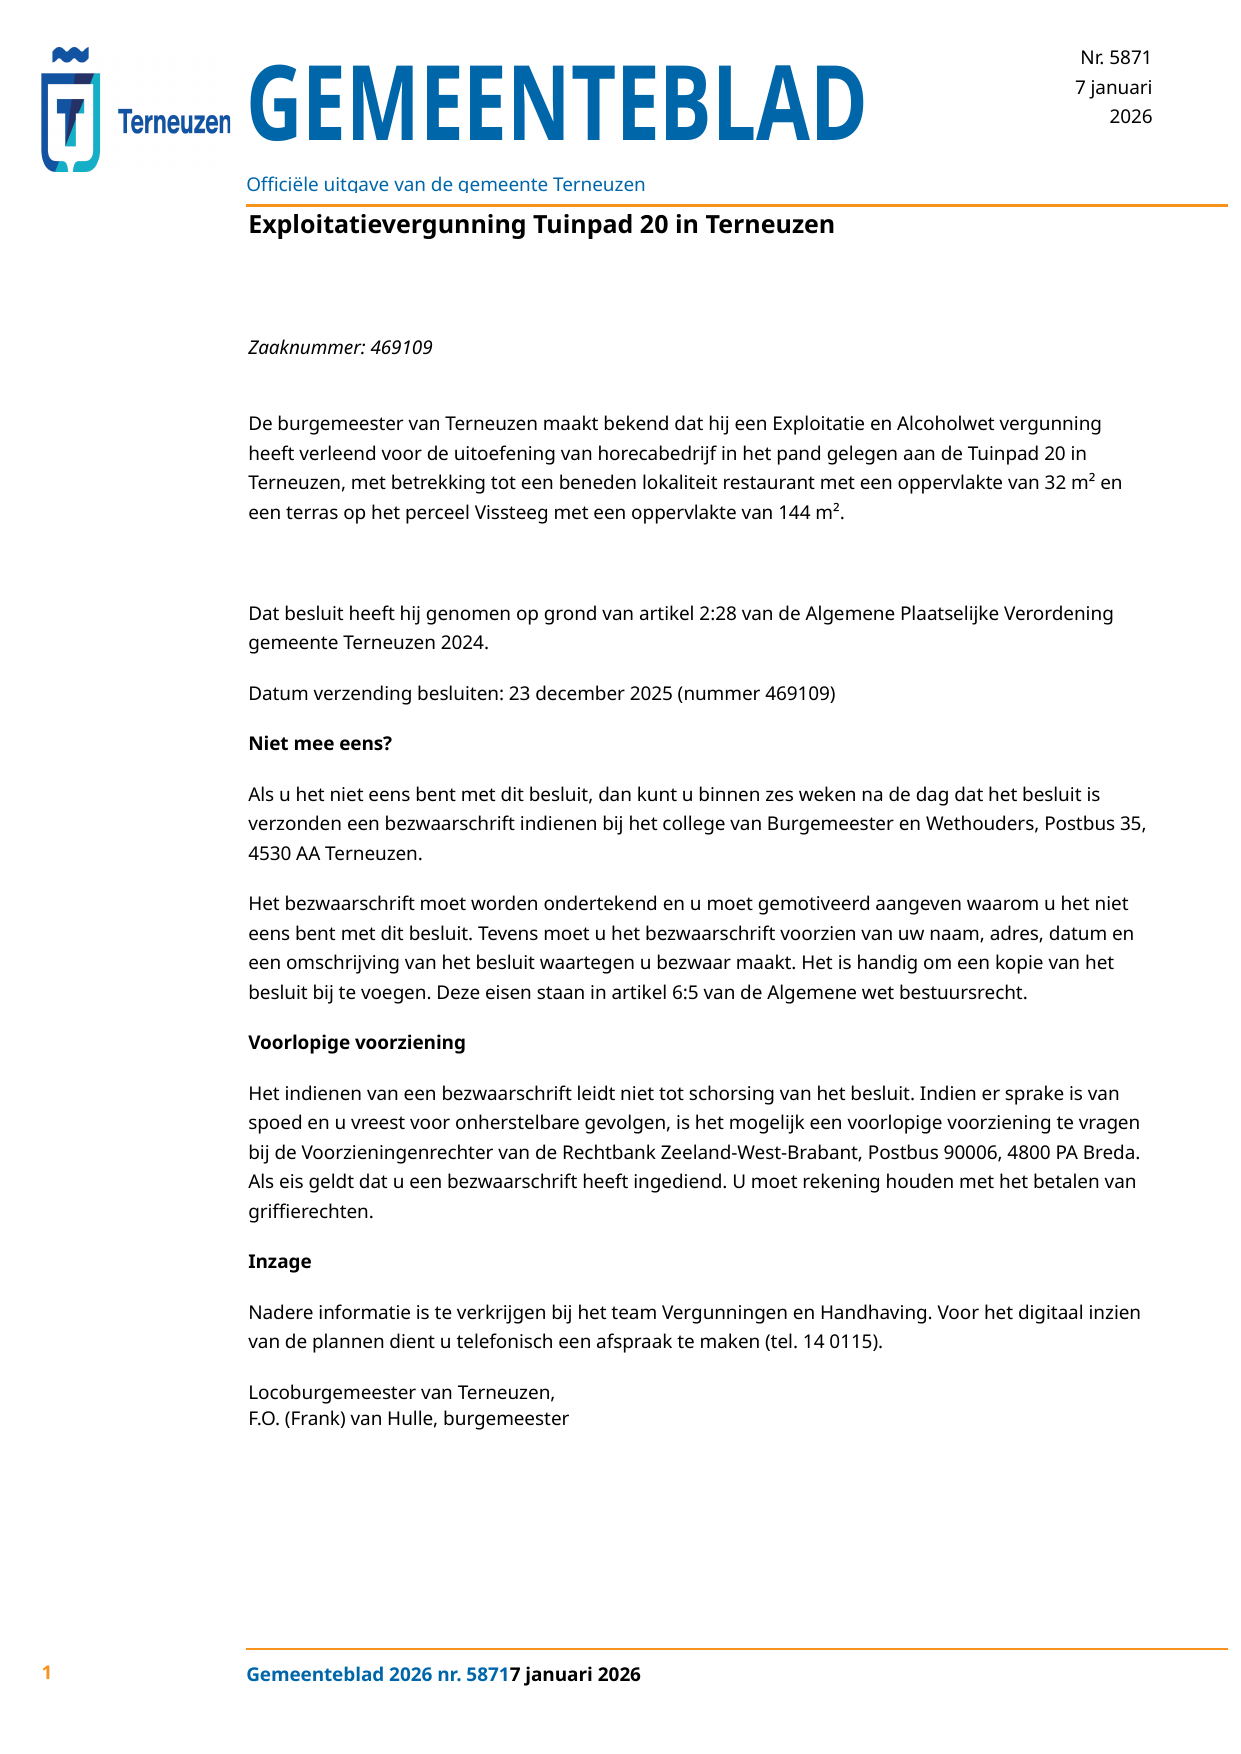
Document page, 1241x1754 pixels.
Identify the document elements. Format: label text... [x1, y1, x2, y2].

table_header Locoburgemeester van Terneuzen, [248, 1379, 1152, 1405]
text Als u het niet eens bent met dit besluit, dan kunt u binnen zes weken na de dag dat het besluit is verzonden een bezwaarschrift indienen bij het college van Burgemeester en Wethouders, Postbus 35, 4530 AA Terneuzen. [248, 781, 1152, 866]
text Datum verzending besluiten: 23 december 2025 (nummer 469109) [248, 680, 1152, 706]
table_cell F.O. (Frank) van Hulle, burgemeester [248, 1405, 1152, 1431]
picture [41, 47, 231, 172]
text Inzage [248, 1249, 1152, 1274]
text Exploitatievergunning Tuinpad 20 in Terneuzen [248, 207, 1152, 241]
text Zaaknummer: 469109 [248, 334, 1152, 360]
text Dat besluit heeft hij genomen op grond van artikel 2:28 van de Algemene Plaatselijke Verordening gemeente Terneuzen 2024. [248, 600, 1152, 655]
text De burgemeester van Terneuzen maakt bekend dat hij een Exploitatie en Alcoholwet vergunning heeft verleend voor de uitoefening van horecabedrijf in het pand gelegen aan de Tuinpad 20 in Terneuzen, met betrekking tot een beneden lokaliteit restaurant met een oppervlakte van 32 m² en een terras op het perceel Vissteeg met een oppervlakte van 144 m². [248, 410, 1152, 525]
text Het bezwaarschrift moet worden ondertekend en u moet gemotiveerd aangeven waarom u het niet eens bent met dit besluit. Tevens moet u het bezwaarschrift voorzien van uw naam, adres, datum en een omschrijving van het besluit waartegen u bezwaar maakt. Het is handig om een kopie van het besluit bij te voegen. Deze eisen staan in artikel 6:5 van de Algemene wet bestuursrecht. [248, 890, 1152, 1005]
text Het indienen van een bezwaarschrift leidt niet tot schorsing van het besluit. Indien er sprake is van spoed en u vreest voor onherstelbare gevolgen, is het mogelijk een voorlopige voorziening te vragen bij de Voorzieningenrechter van de Rechtbank Zeeland-West-Brabant, Postbus 90006, 4800 PA Breda. Als eis geldt dat u een bezwaarschrift heeft ingediend. U moet rekening houden met het betalen van griffierechten. [248, 1080, 1152, 1224]
text Niet mee eens? [248, 730, 1152, 756]
text Nadere informatie is te verkrijgen bij het team Vergunningen en Handhaving. Voor het digitaal inzien van de plannen dient u telefonisch een afspraak te maken (tel. 14 0115). [248, 1299, 1152, 1354]
text Voorlopige voorziening [248, 1029, 1152, 1055]
